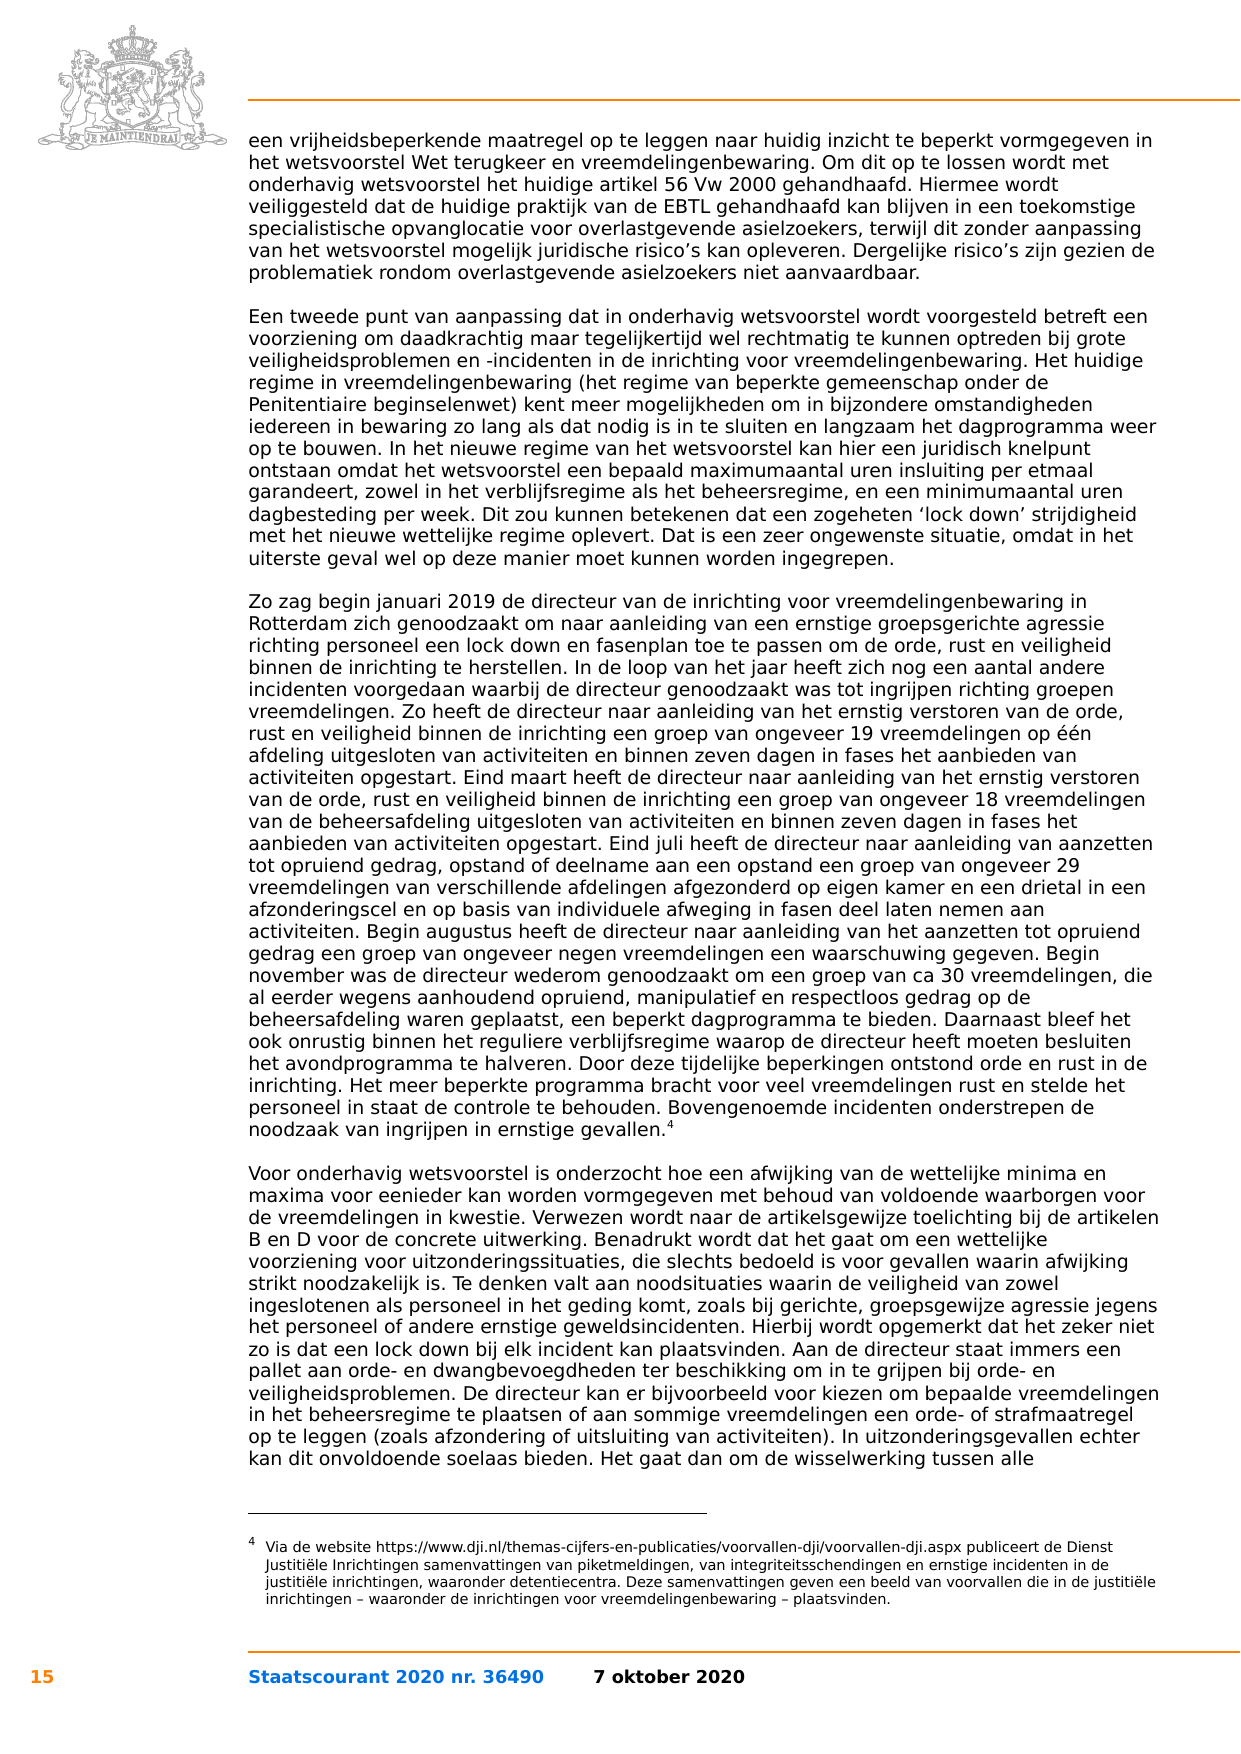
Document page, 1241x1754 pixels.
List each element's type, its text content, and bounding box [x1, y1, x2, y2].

text Een tweede punt van aanpassing dat in onderhavig wetsvoorstel wordt voorgesteld betreft een voorziening om daadkrachtig maar tegelijkertijd wel rechtmatig te kunnen optreden bij grote veiligheidsproblemen en -incidenten in de inrichting voor vreemdelingenbewaring. Het huidige regime in vreemdelingenbewaring (het regime van beperkte gemeenschap onder de Penitentiaire beginselenwet) kent meer mogelijkheden om in bijzondere omstandigheden iedereen in bewaring zo lang als dat nodig is in te sluiten en langzaam het dagprogramma weer op te bouwen. In het nieuwe regime van het wetsvoorstel kan hier een juridisch knelpunt ontstaan omdat het wetsvoorstel een bepaald maximumaantal uren insluiting per etmaal garandeert, zowel in het verblijfsregime als het beheersregime, en een minimumaantal uren dagbesteding per week. Dit zou kunnen betekenen dat een zogeheten ‘lock down’ strijdigheid met het nieuwe wettelijke regime oplevert. Dat is een zeer ongewenste situatie, omdat in het uiterste geval wel op deze manier moet kunnen worden ingegrepen. [248, 306, 1163, 569]
text een vrijheidsbeperkende maatregel op te leggen naar huidig inzicht te beperkt vormgegeven in het wetsvoorstel Wet terugkeer en vreemdelingenbewaring. Om dit op te lossen wordt met onderhavig wetsvoorstel het huidige artikel 56 Vw 2000 gehandhaafd. Hiermee wordt veiliggesteld dat de huidige praktijk van de EBTL gehandhaafd kan blijven in een toekomstige specialistische opvanglocatie voor overlastgevende asielzoekers, terwijl dit zonder aanpassing van het wetsvoorstel mogelijk juridische risico’s kan opleveren. Dergelijke risico’s zijn gezien de problematiek rondom overlastgevende asielzoekers niet aanvaardbaar. [248, 130, 1163, 284]
text Voor onderhavig wetsvoorstel is onderzocht hoe een afwijking van de wettelijke minima en maxima voor eenieder kan worden vormgegeven met behoud van voldoende waarborgen voor de vreemdelingen in kwestie. Verwezen wordt naar de artikelsgewijze toelichting bij de artikelen B en D voor de concrete uitwerking. Benadrukt wordt dat het gaat om een wettelijke voorziening voor uitzonderingssituaties, die slechts bedoeld is voor gevallen waarin afwijking strikt noodzakelijk is. Te denken valt aan noodsituaties waarin de veiligheid van zowel ingeslotenen als personeel in het geding komt, zoals bij gerichte, groepsgewijze agressie jegens het personeel of andere ernstige geweldsincidenten. Hierbij wordt opgemerkt dat het zeker niet zo is dat een lock down bij elk incident kan plaatsvinden. Aan de directeur staat immers een pallet aan orde- en dwangbevoegdheden ter beschikking om in te grijpen bij orde- en veiligheidsproblemen. De directeur kan er bijvoorbeeld voor kiezen om bepaalde vreemdelingen in het beheersregime te plaatsen of aan sommige vreemdelingen een orde- of strafmaatregel op te leggen (zoals afzondering of uitsluiting van activiteiten). In uitzonderingsgevallen echter kan dit onvoldoende soelaas bieden. Het gaat dan om de wisselwerking tussen alle [248, 1163, 1163, 1470]
text Via de website https://www.dji.nl/themas-cijfers-en-publicaties/voorvallen-dji/voorvallen-dji.aspx publiceert de Dienst Justitiële Inrichtingen samenvattingen van piketmeldingen, van integriteitsschendingen en ernstige incidenten in de justitiële inrichtingen, waaronder detentiecentra. Deze samenvattingen geven een beeld van voorvallen die in de justitiële inrichtingen – waaronder de inrichtingen voor vreemdelingenbewaring – plaatsvinden. [248, 1535, 1163, 1608]
picture [38, 25, 227, 150]
text Zo zag begin januari 2019 de directeur van de inrichting voor vreemdelingenbewaring in Rotterdam zich genoodzaakt om naar aanleiding van een ernstige groepsgerichte agressie richting personeel een lock down en fasenplan toe te passen om de orde, rust en veiligheid binnen de inrichting te herstellen. In de loop van het jaar heeft zich nog een aantal andere incidenten voorgedaan waarbij de directeur genoodzaakt was tot ingrijpen richting groepen vreemdelingen. Zo heeft de directeur naar aanleiding van het ernstig verstoren van de orde, rust en veiligheid binnen de inrichting een groep van ongeveer 19 vreemdelingen op één afdeling uitgesloten van activiteiten en binnen zeven dagen in fases het aanbieden van activiteiten opgestart. Eind maart heeft de directeur naar aanleiding van het ernstig verstoren van de orde, rust en veiligheid binnen de inrichting een groep van ongeveer 18 vreemdelingen van de beheersafdeling uitgesloten van activiteiten en binnen zeven dagen in fases het aanbieden van activiteiten opgestart. Eind juli heeft de directeur naar aanleiding van aanzetten tot opruiend gedrag, opstand of deelname aan een opstand een groep van ongeveer 29 vreemdelingen van verschillende afdelingen afgezonderd op eigen kamer en een drietal in een afzonderingscel en op basis van individuele afweging in fasen deel laten nemen aan activiteiten. Begin augustus heeft de directeur naar aanleiding van het aanzetten tot opruiend gedrag een groep van ongeveer negen vreemdelingen een waarschuwing gegeven. Begin november was de directeur wederom genoodzaakt om een groep van ca 30 vreemdelingen, die al eerder wegens aanhoudend opruiend, manipulatief en respectloos gedrag op de beheersafdeling waren geplaatst, een beperkt dagprogramma te bieden. Daarnaast bleef het ook onrustig binnen het reguliere verblijfsregime waarop de directeur heeft moeten besluiten het avondprogramma te halveren. Door deze tijdelijke beperkingen ontstond orde en rust in de inrichting. Het meer beperkte programma bracht voor veel vreemdelingen rust en stelde het personeel in staat de controle te behouden. Bovengenoemde incidenten onderstrepen de noodzaak van ingrijpen in ernstige gevallen. [248, 591, 1163, 1141]
